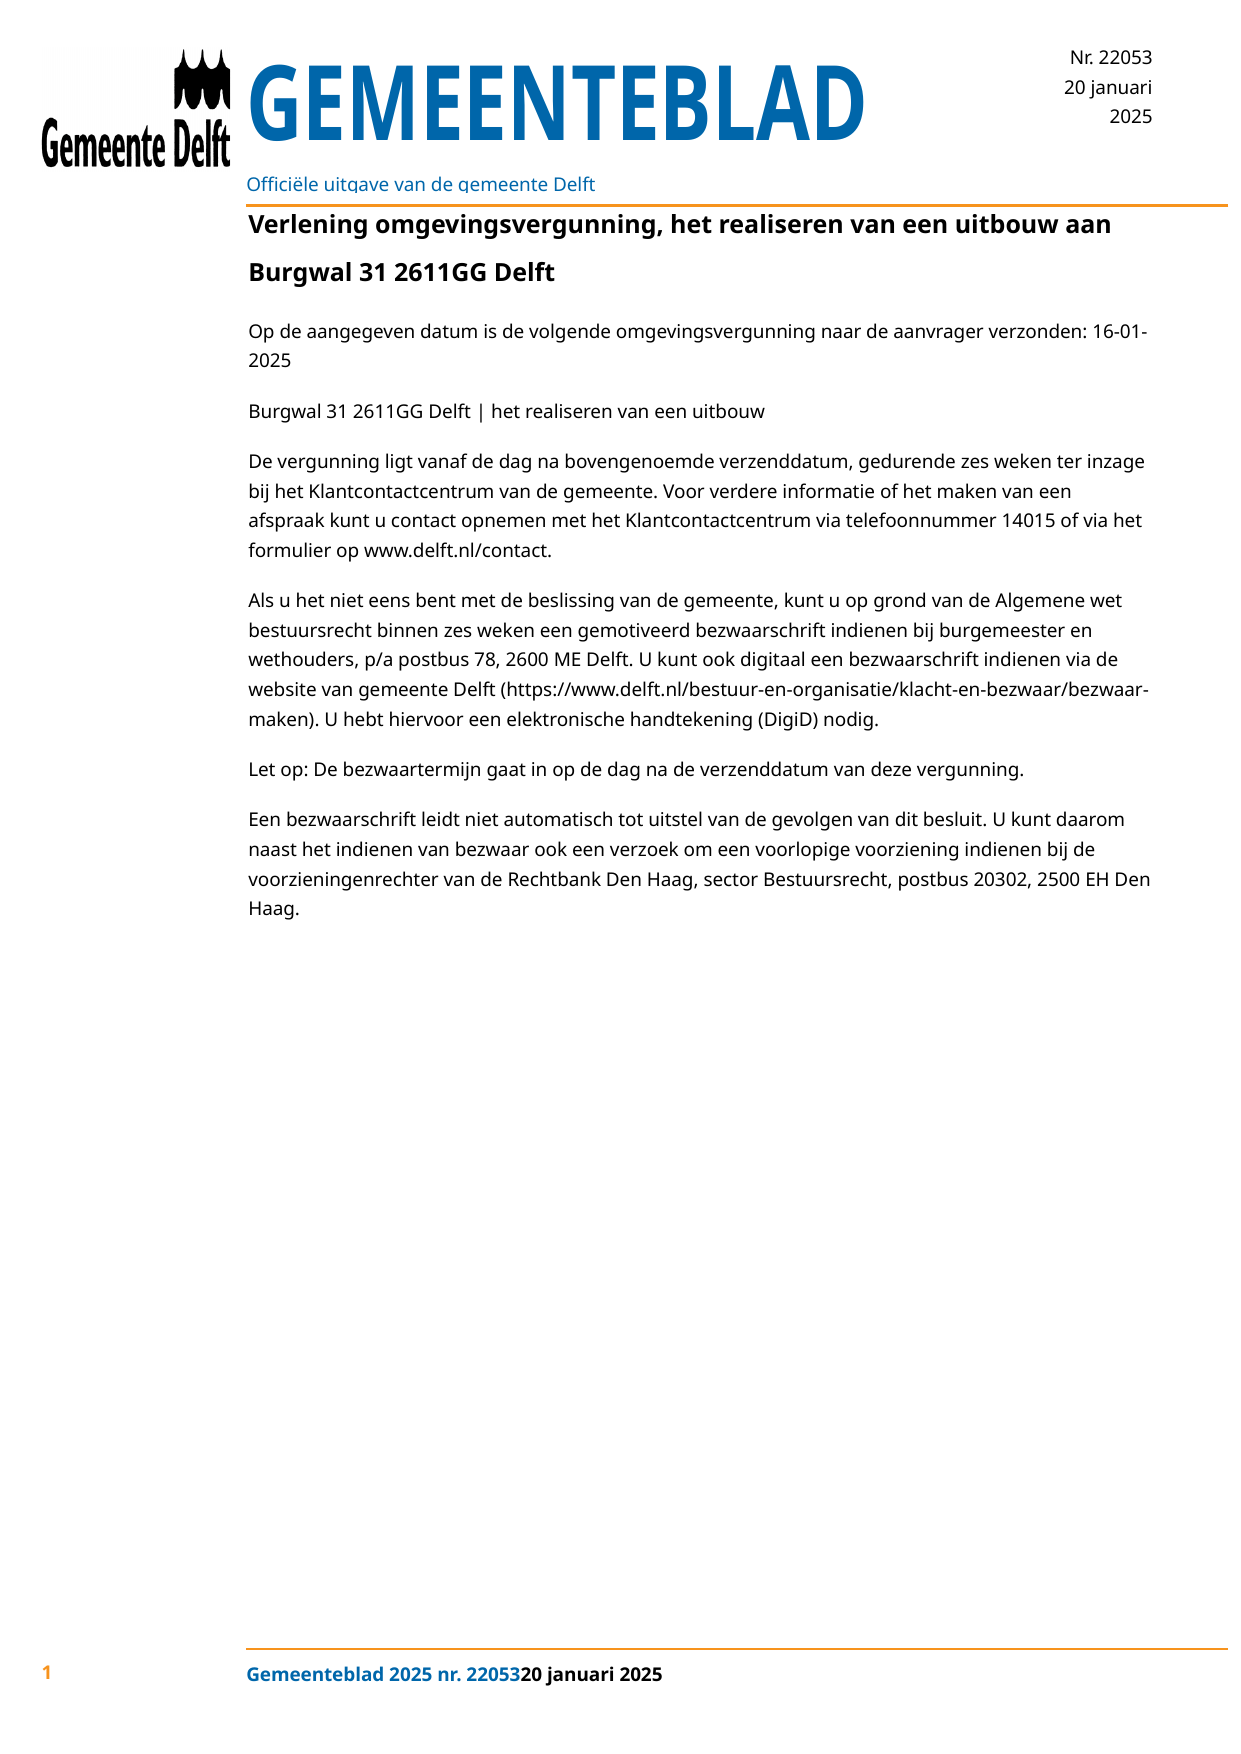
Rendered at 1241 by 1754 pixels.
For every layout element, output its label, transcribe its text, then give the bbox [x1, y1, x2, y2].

picture [41, 47, 231, 172]
text De vergunning ligt vanaf de dag na bovengenoemde verzenddatum, gedurende zes weken ter inzage bij het Klantcontactcentrum van de gemeente. Voor verdere informatie of het maken van een afspraak kunt u contact opnemen met het Klantcontactcentrum via telefoonnummer 14015 of via het formulier op www.delft.nl/contact. [248, 448, 1152, 563]
text Een bezwaarschrift leidt niet automatisch tot uitstel van de gevolgen van dit besluit. U kunt daarom naast het indienen van bezwaar ook een verzoek om een voorlopige voorziening indienen bij de voorzieningenrechter van de Rechtbank Den Haag, sector Bestuursrecht, postbus 20302, 2500 EH Den Haag. [248, 807, 1152, 921]
text Als u het niet eens bent met de beslissing van de gemeente, kunt u op grond van de Algemene wet bestuursrecht binnen zes weken een gemotiveerd bezwaarschrift indienen bij burgemeester en wethouders, p/a postbus 78, 2600 ME Delft. U kunt ook digitaal een bezwaarschrift indienen via de website van gemeente Delft (https://www.delft.nl/bestuur-en-organisatie/klacht-en-bezwaar/bezwaar-maken). U hebt hiervoor een elektronische handtekening (DigiD) nodig. [248, 587, 1152, 732]
text Op de aangegeven datum is de volgende omgevingsvergunning naar de aanvrager verzonden: 16-01-2025 [248, 318, 1152, 373]
text Verlening omgevingsvergunning, het realiseren van een uitbouw aan Burgwal 31 2611GG Delft [248, 207, 1152, 288]
text Let op: De bezwaartermijn gaat in op de dag na de verzenddatum van deze vergunning. [248, 756, 1152, 782]
text Burgwal 31 2611GG Delft | het realiseren van een uitbouw [248, 398, 1152, 424]
